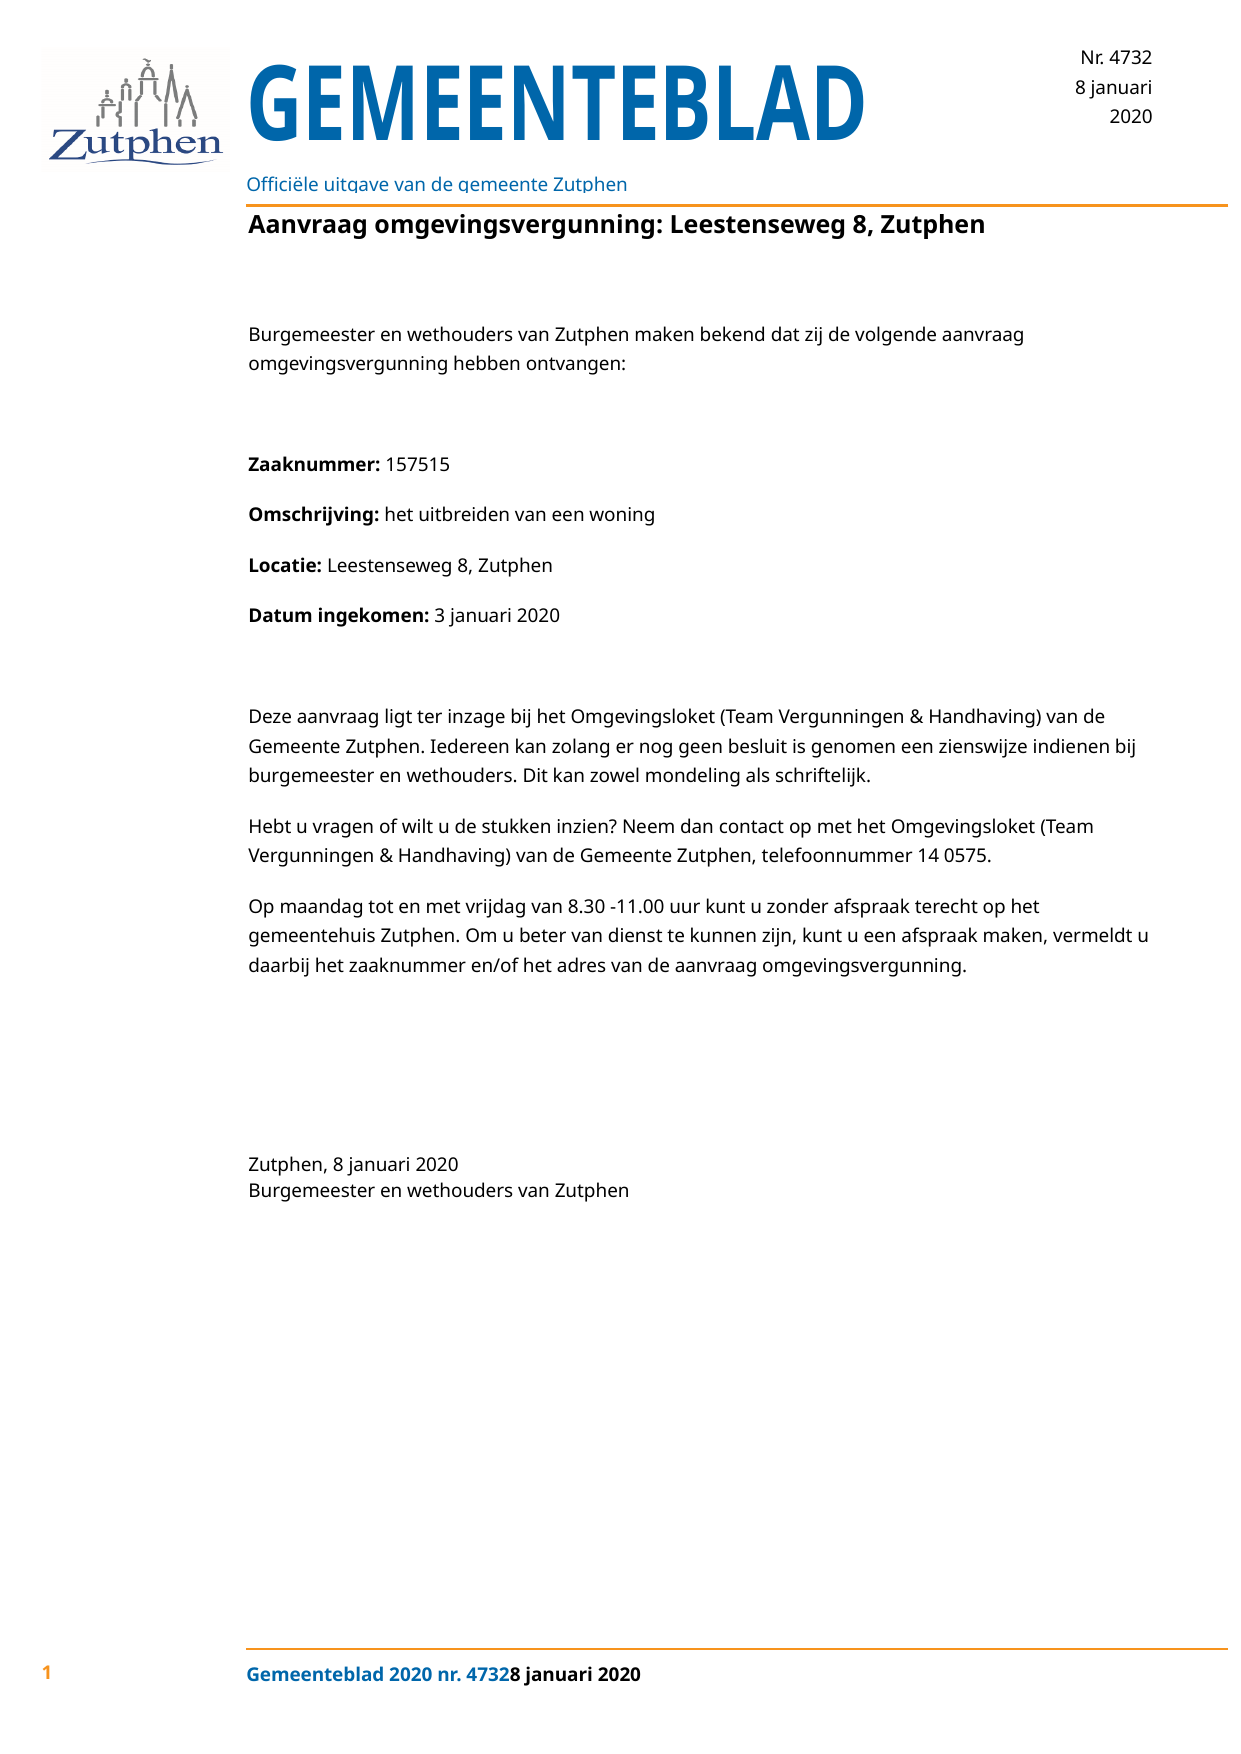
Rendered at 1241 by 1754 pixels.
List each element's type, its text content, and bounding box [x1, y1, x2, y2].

picture [41, 47, 231, 172]
text Datum ingekomen: 3 januari 2020 [248, 602, 1152, 628]
text Op maandag tot en met vrijdag van 8.30 -11.00 uur kunt u zonder afspraak terecht op het gemeentehuis Zutphen. Om u beter van dienst te kunnen zijn, kunt u een afspraak maken, vermeldt u daarbij het zaaknummer en/of het adres van de aanvraag omgevingsvergunning. [248, 893, 1152, 978]
text Deze aanvraag ligt ter inzage bij het Omgevingsloket (Team Vergunningen & Handhaving) van de Gemeente Zutphen. Iedereen kan zolang er nog geen besluit is genomen een zienswijze indienen bij burgemeester en wethouders. Dit kan zowel mondeling als schriftelijk. [248, 703, 1152, 788]
text Zaaknummer: 157515 [248, 451, 1152, 477]
text Zutphen, 8 januari 2020 [248, 1151, 1152, 1177]
text Hebt u vragen of wilt u de stukken inzien? Neem dan contact op met het Omgevingsloket (Team Vergunningen & Handhaving) van de Gemeente Zutphen, telefoonnummer 14 0575. [248, 813, 1152, 868]
text Aanvraag omgevingsvergunning: Leestenseweg 8, Zutphen [248, 207, 1152, 241]
text Burgemeester en wethouders van Zutphen maken bekend dat zij de volgende aanvraag omgevingsvergunning hebben ontvangen: [248, 321, 1152, 376]
text Burgemeester en wethouders van Zutphen [248, 1177, 1152, 1202]
text Omschrijving: het uitbreiden van een woning [248, 502, 1152, 527]
text Locatie: Leestenseweg 8, Zutphen [248, 552, 1152, 578]
